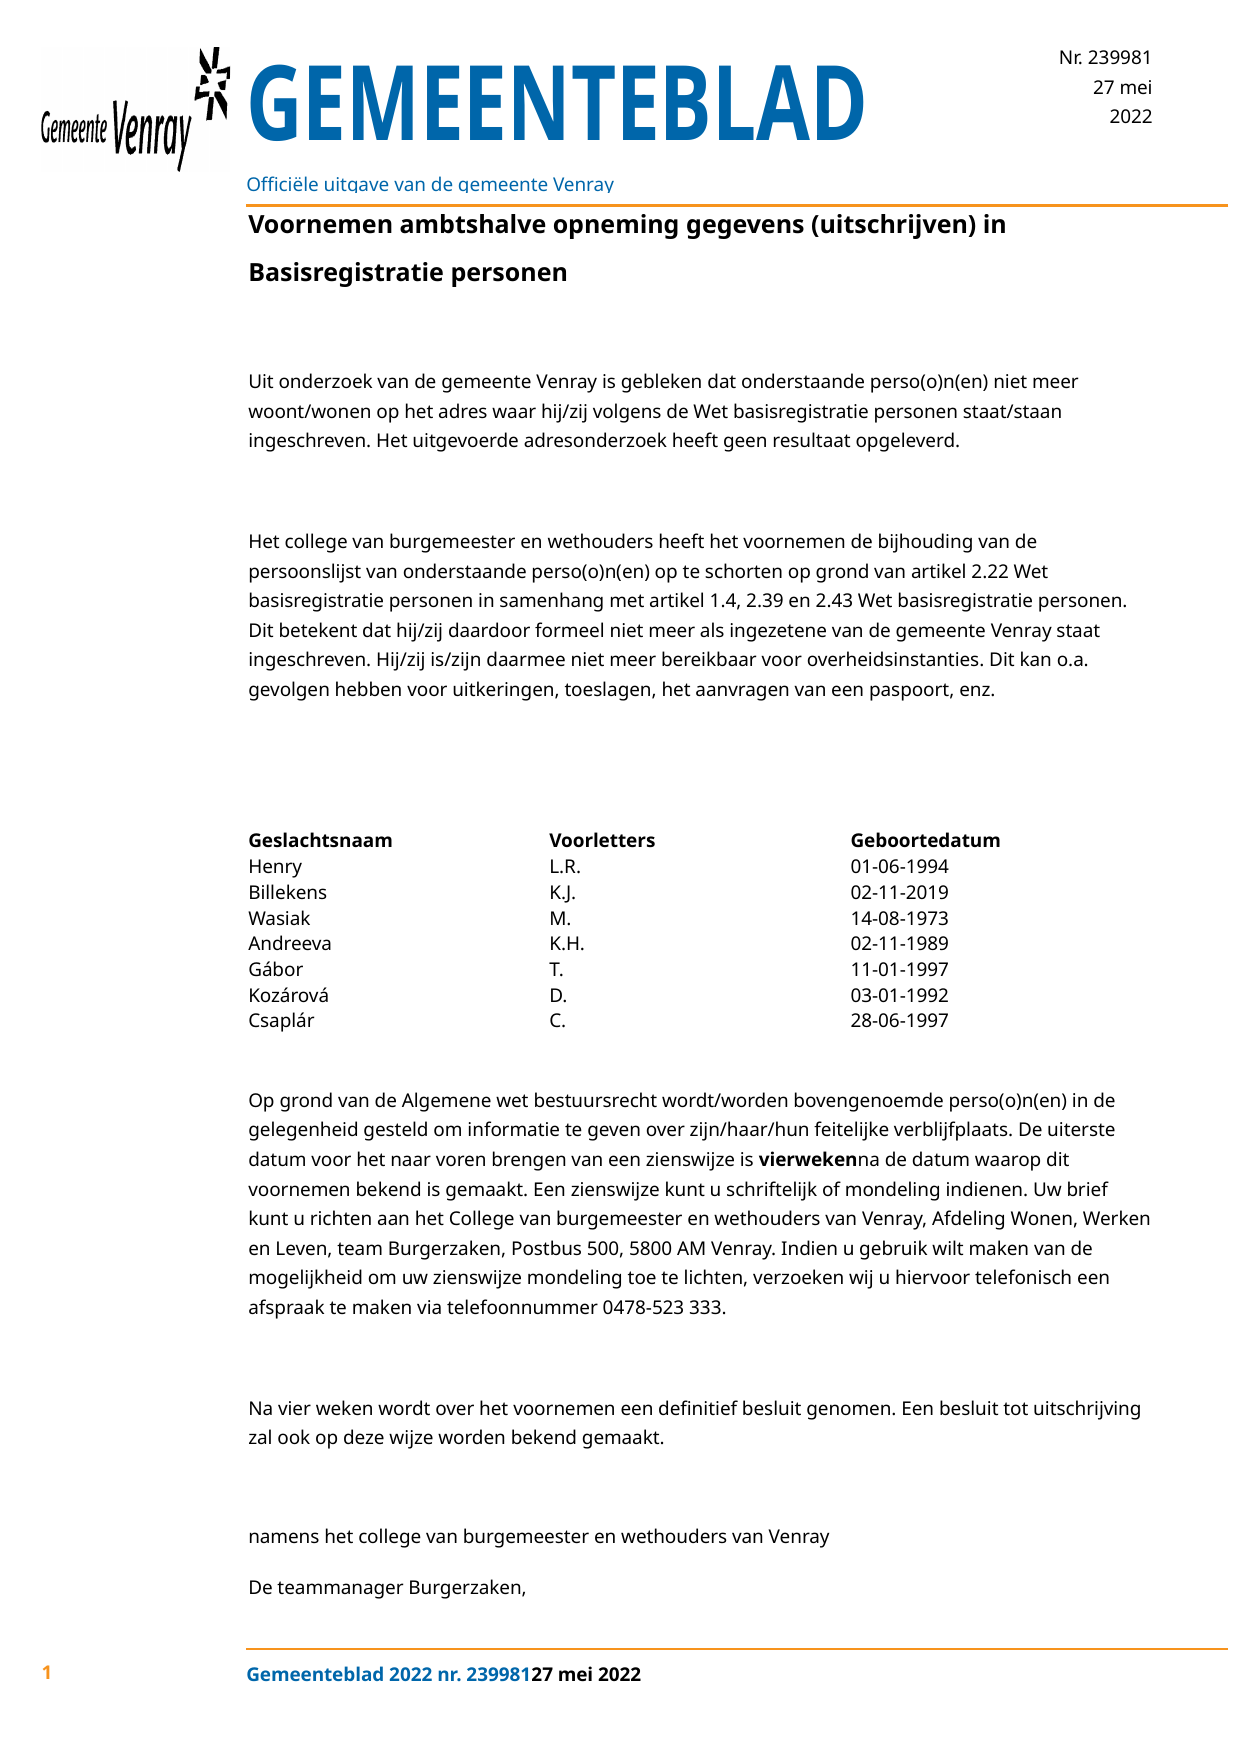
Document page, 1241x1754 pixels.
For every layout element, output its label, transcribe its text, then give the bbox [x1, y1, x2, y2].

table_cell 11-01-1997 [850, 956, 1152, 982]
table_cell K.H. [549, 931, 850, 956]
table_cell C. [549, 1008, 850, 1033]
table_header Geslachtsnaam [248, 828, 549, 853]
table_cell 03-01-1992 [850, 982, 1152, 1008]
table_cell Csaplár [248, 1008, 549, 1033]
table_cell T. [549, 956, 850, 982]
table_cell L.R. [549, 853, 850, 879]
picture [41, 47, 231, 172]
table_cell 14-08-1973 [850, 905, 1152, 931]
text Na vier weken wordt over het voornemen een definitief besluit genomen. Een besluit tot uitschrijving zal ook op deze wijze worden bekend gemaakt. [248, 1395, 1152, 1450]
table_cell 01-06-1994 [850, 853, 1152, 879]
table_cell Billekens [248, 879, 549, 905]
table_cell M. [549, 905, 850, 931]
table_cell K.J. [549, 879, 850, 905]
text Voornemen ambtshalve opneming gegevens (uitschrijven) in Basisregistratie personen [248, 207, 1152, 288]
text namens het college van burgemeester en wethouders van Venray [248, 1523, 1152, 1548]
table_cell 28-06-1997 [850, 1008, 1152, 1033]
table_cell D. [549, 982, 850, 1008]
table_cell Andreeva [248, 931, 549, 956]
text De teammanager Burgerzaken, [248, 1574, 1152, 1600]
table_cell Wasiak [248, 905, 549, 931]
table_cell Gábor [248, 956, 549, 982]
text Uit onderzoek van de gemeente Venray is gebleken dat onderstaande perso(o)n(en) niet meer woont/wonen op het adres waar hij/zij volgens de Wet basisregistratie personen staat/staan ingeschreven. Het uitgevoerde adresonderzoek heeft geen resultaat opgeleverd. [248, 368, 1152, 453]
table_cell 02-11-1989 [850, 931, 1152, 956]
table_cell Kozárová [248, 982, 549, 1008]
table_cell 02-11-2019 [850, 879, 1152, 905]
text Op grond van de Algemene wet bestuursrecht wordt/worden bovengenoemde perso(o)n(en) in de gelegenheid gesteld om informatie te geven over zijn/haar/hun feitelijke verblijfplaats. De uiterste datum voor het naar voren brengen van een zienswijze is vierwekenna de datum waarop dit voornemen bekend is gemaakt. Een zienswijze kunt u schriftelijk of mondeling indienen. Uw brief kunt u richten aan het College van burgemeester en wethouders van Venray, Afdeling Wonen, Werken en Leven, team Burgerzaken, Postbus 500, 5800 AM Venray. Indien u gebruik wilt maken van de mogelijkheid om uw zienswijze mondeling toe te lichten, verzoeken wij u hiervoor telefonisch een afspraak te maken via telefoonnummer 0478-523 333. [248, 1087, 1152, 1320]
table_cell Henry [248, 853, 549, 879]
text Het college van burgemeester en wethouders heeft het voornemen de bijhouding van de persoonslijst van onderstaande perso(o)n(en) op te schorten op grond van artikel 2.22 Wet basisregistratie personen in samenhang met artikel 1.4, 2.39 en 2.43 Wet basisregistratie personen. Dit betekent dat hij/zij daardoor formeel niet meer als ingezetene van de gemeente Venray staat ingeschreven. Hij/zij is/zijn daarmee niet meer bereikbaar voor overheidsinstanties. Dit kan o.a. gevolgen hebben voor uitkeringen, toeslagen, het aanvragen van een paspoort, enz. [248, 528, 1152, 702]
table_header Voorletters [549, 828, 850, 853]
table_header Geboortedatum [850, 828, 1152, 853]
